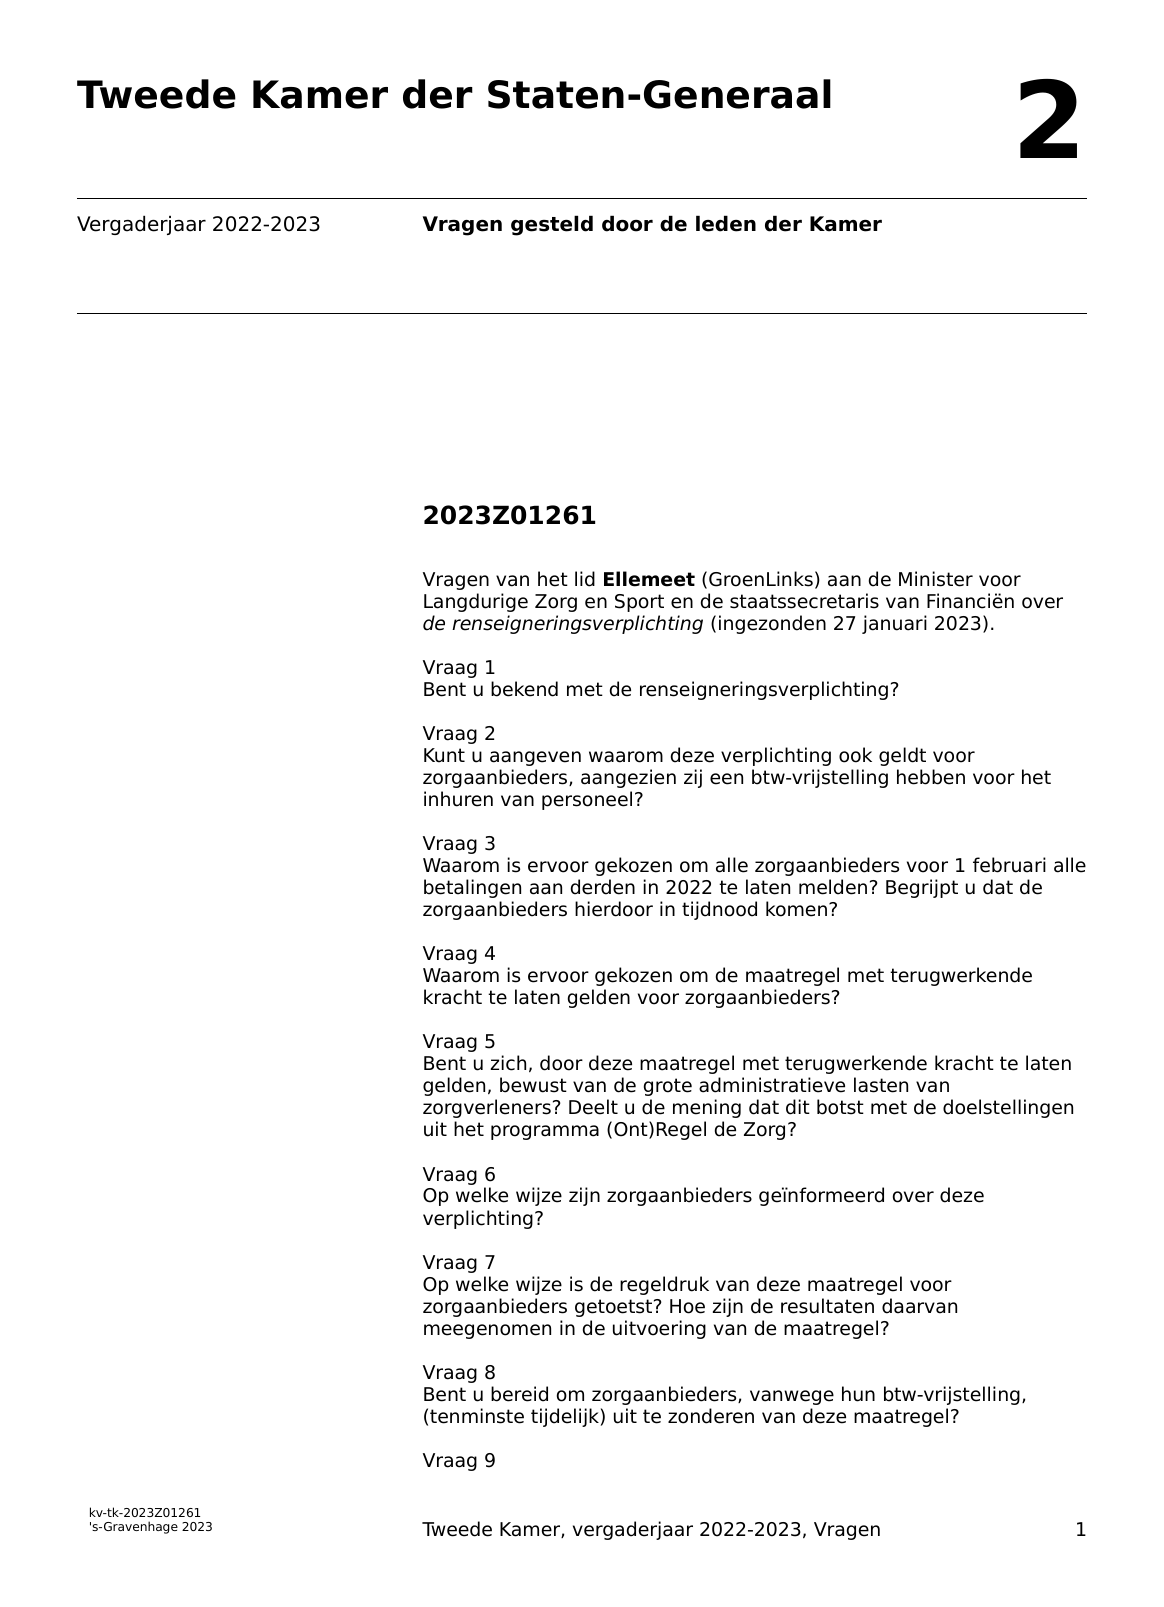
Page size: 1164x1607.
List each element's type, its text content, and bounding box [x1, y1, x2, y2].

text Bent u zich, door deze maatregel met terugwerkende kracht te laten gelden, bewust van de grote administratieve lasten van zorgverleners? Deelt u de mening dat dit botst met de doelstellingen uit het programma (Ont)Regel de Zorg? [422, 1053, 1087, 1141]
text Bent u bereid om zorgaanbieders, vanwege hun btw-vrijstelling, (tenminste tijdelijk) uit te zonderen van deze maatregel? [422, 1384, 1087, 1428]
text Vraag 8 [422, 1362, 1087, 1384]
text Vraag 9 [422, 1450, 1087, 1472]
table_header Tweede Kamer der Staten-Generaal [77, 59, 886, 198]
text kv-tk-2023Z01261 [88, 1506, 323, 1520]
text Vraag 2 [422, 723, 1087, 745]
text Vraag 1 [422, 657, 1087, 679]
text 's-Gravenhage 2023 [88, 1520, 323, 1534]
text Vraag 7 [422, 1252, 1087, 1273]
text Kunt u aangeven waarom deze verplichting ook geldt voor zorgaanbieders, aangezien zij een btw-vrijstelling hebben voor het inhuren van personeel? [422, 745, 1087, 811]
text Waarom is ervoor gekozen om alle zorgaanbieders voor 1 februari alle betalingen aan derden in 2022 te laten melden? Begrijpt u dat de zorgaanbieders hierdoor in tijdnood komen? [422, 855, 1087, 921]
text Vraag 5 [422, 1031, 1087, 1053]
text 2023Z01261 [422, 501, 1087, 531]
table_cell Vergaderjaar 2022-2023 [77, 199, 422, 313]
text Waarom is ervoor gekozen om de maatregel met terugwerkende kracht te laten gelden voor zorgaanbieders? [422, 965, 1087, 1009]
text Op welke wijze zijn zorgaanbieders geïnformeerd over deze verplichting? [422, 1185, 1087, 1229]
text Vraag 6 [422, 1163, 1087, 1185]
text Vraag 4 [422, 943, 1087, 965]
table_cell Vragen gesteld door de leden der Kamer [422, 199, 1087, 313]
text Op welke wijze is de regeldruk van deze maatregel voor zorgaanbieders getoetst? Hoe zijn de resultaten daarvan meegenomen in de uitvoering van de maatregel? [422, 1273, 1087, 1339]
table_header 2 [886, 59, 1087, 198]
text Vragen van het lid Ellemeet (GroenLinks) aan de Minister voor Langdurige Zorg en Sport en de staatssecretaris van Financiën over de renseigneringsverplichting (ingezonden 27 januari 2023). [422, 569, 1087, 635]
text Vraag 3 [422, 833, 1087, 855]
text Bent u bekend met de renseigneringsverplichting? [422, 679, 1087, 701]
